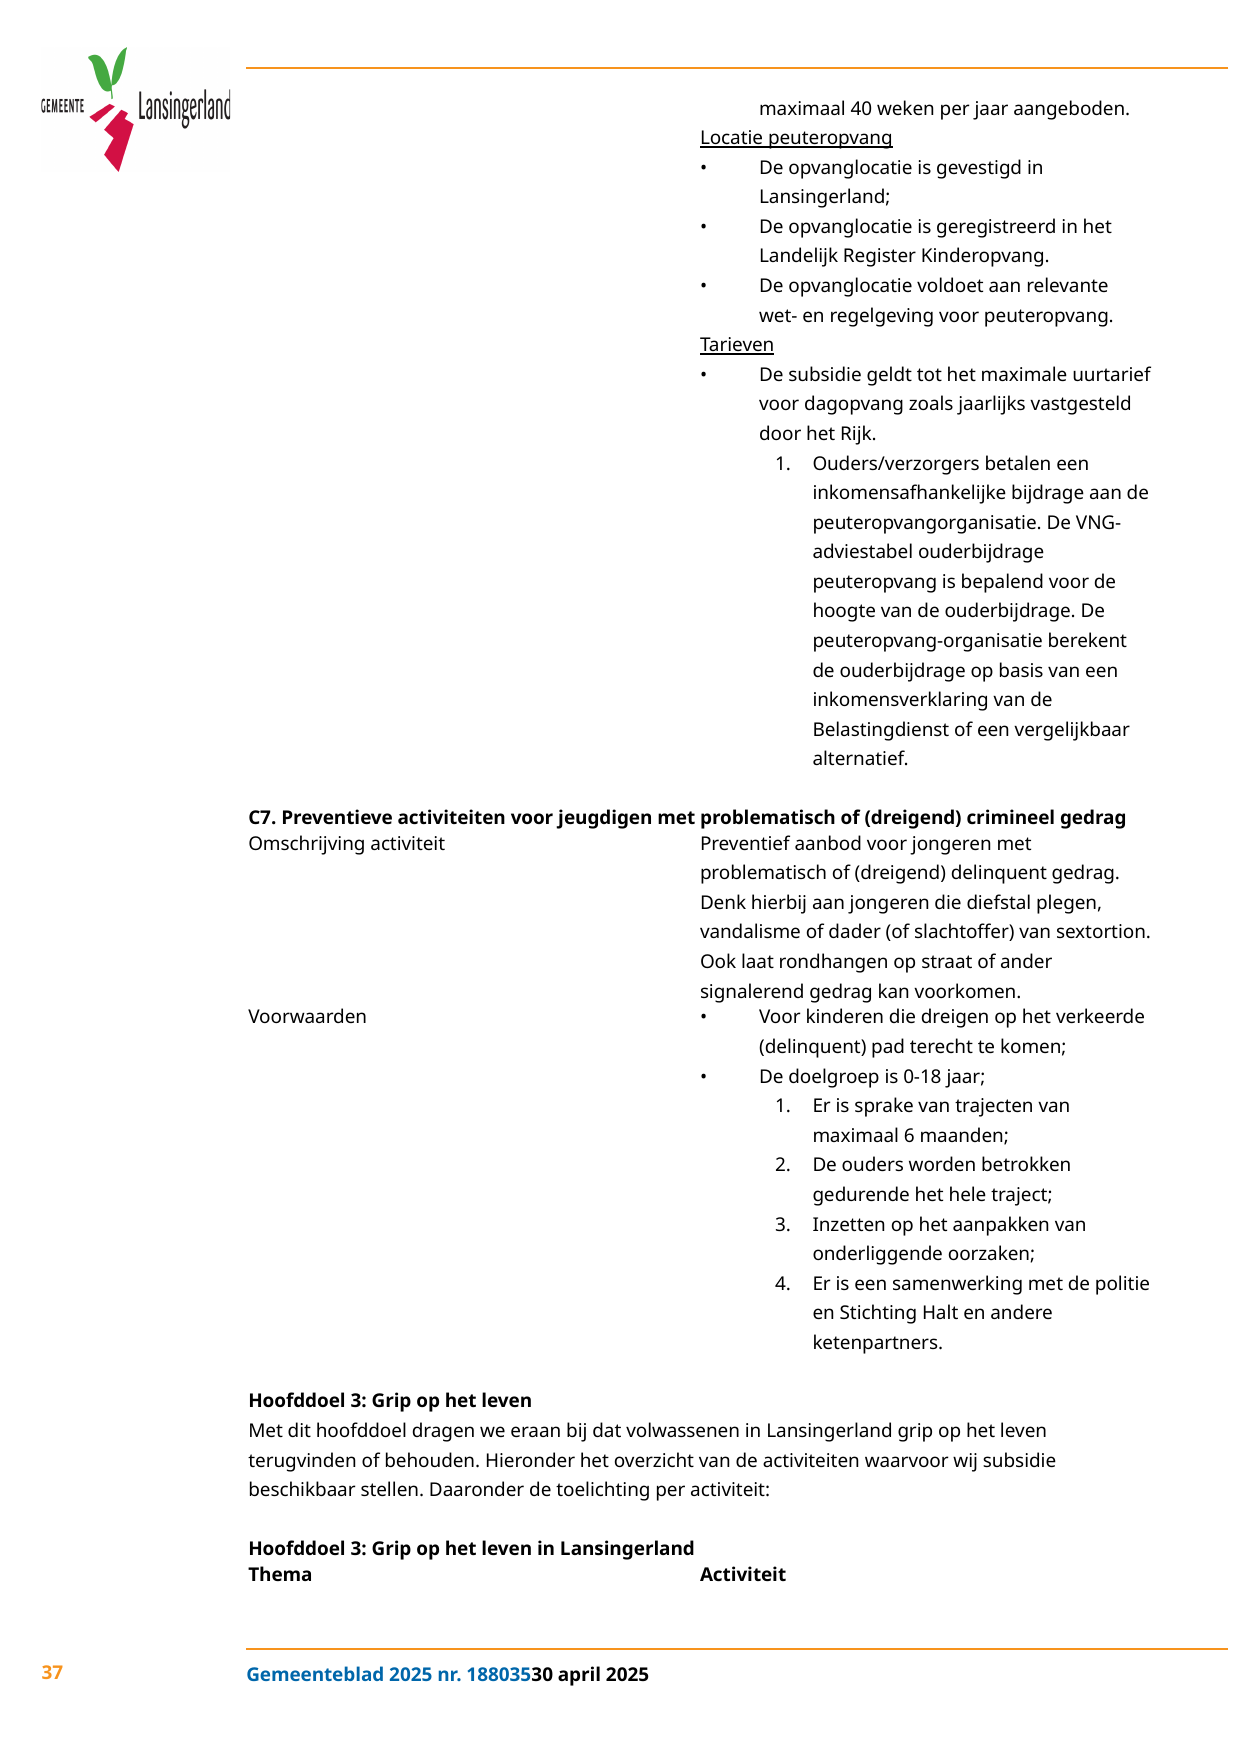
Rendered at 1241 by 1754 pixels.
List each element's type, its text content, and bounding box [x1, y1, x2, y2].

text Met dit hoofddoel dragen we eraan bij dat volwassenen in Lansingerland grip op het leven terugvinden of behouden. Hieronder het overzicht van de activiteiten waarvoor wij subsidie beschikbaar stellen. Daaronder de toelichting per activiteit: [248, 1417, 1152, 1502]
table_cell Activiteit [700, 1561, 1152, 1587]
table_cell Preventief aanbod voor jongeren met problematisch of (dreigend) delinquent gedrag. Denk hierbij aan jongeren die diefstal plegen, vandalisme of dader (of slachtoffer) van sextortion. Ook laat rondhangen op straat of ander signalerend gedrag kan voorkomen. [700, 830, 1152, 1004]
table_cell [248, 95, 700, 771]
picture [41, 47, 231, 172]
table_cell Voorwaarden [248, 1004, 700, 1355]
table_cell Voor kinderen die dreigen op het verkeerde (delinquent) pad terecht te komen; De doelgroep is 0-18 jaar; Er is sprake van trajecten van maximaal 6 maanden; De ouders worden betrokken gedurende het hele traject; Inzetten op het aanpakken van onderliggende oorzaken; Er is een samenwerking met de politie en Stichting Halt en andere ketenpartners. [700, 1004, 1152, 1355]
table_cell maximaal 40 weken per jaar aangeboden. Locatie peuteropvang De opvanglocatie is gevestigd in Lansingerland; De opvanglocatie is geregistreerd in het Landelijk Register Kinderopvang. De opvanglocatie voldoet aan relevante wet- en regelgeving voor peuteropvang. Tarieven De subsidie geldt tot het maximale uurtarief voor dagopvang zoals jaarlijks vastgesteld door het Rijk. Ouders/verzorgers betalen een inkomensafhankelijke bijdrage aan de peuteropvangorganisatie. De VNG-adviestabel ouderbijdrage peuteropvang is bepalend voor de hoogte van de ouderbijdrage. De peuteropvang-organisatie berekent de ouderbijdrage op basis van een inkomensverklaring van de Belastingdienst of een vergelijkbaar alternatief. [700, 95, 1152, 771]
table_cell Thema [248, 1561, 700, 1587]
table_header C7. Preventieve activiteiten voor jeugdigen met problematisch of (dreigend) crimineel gedrag [248, 804, 1152, 830]
table_header Hoofddoel 3: Grip op het leven in Lansingerland [248, 1536, 1152, 1561]
text Hoofddoel 3: Grip op het leven [248, 1388, 1152, 1413]
table_cell Omschrijving activiteit [248, 830, 700, 1004]
